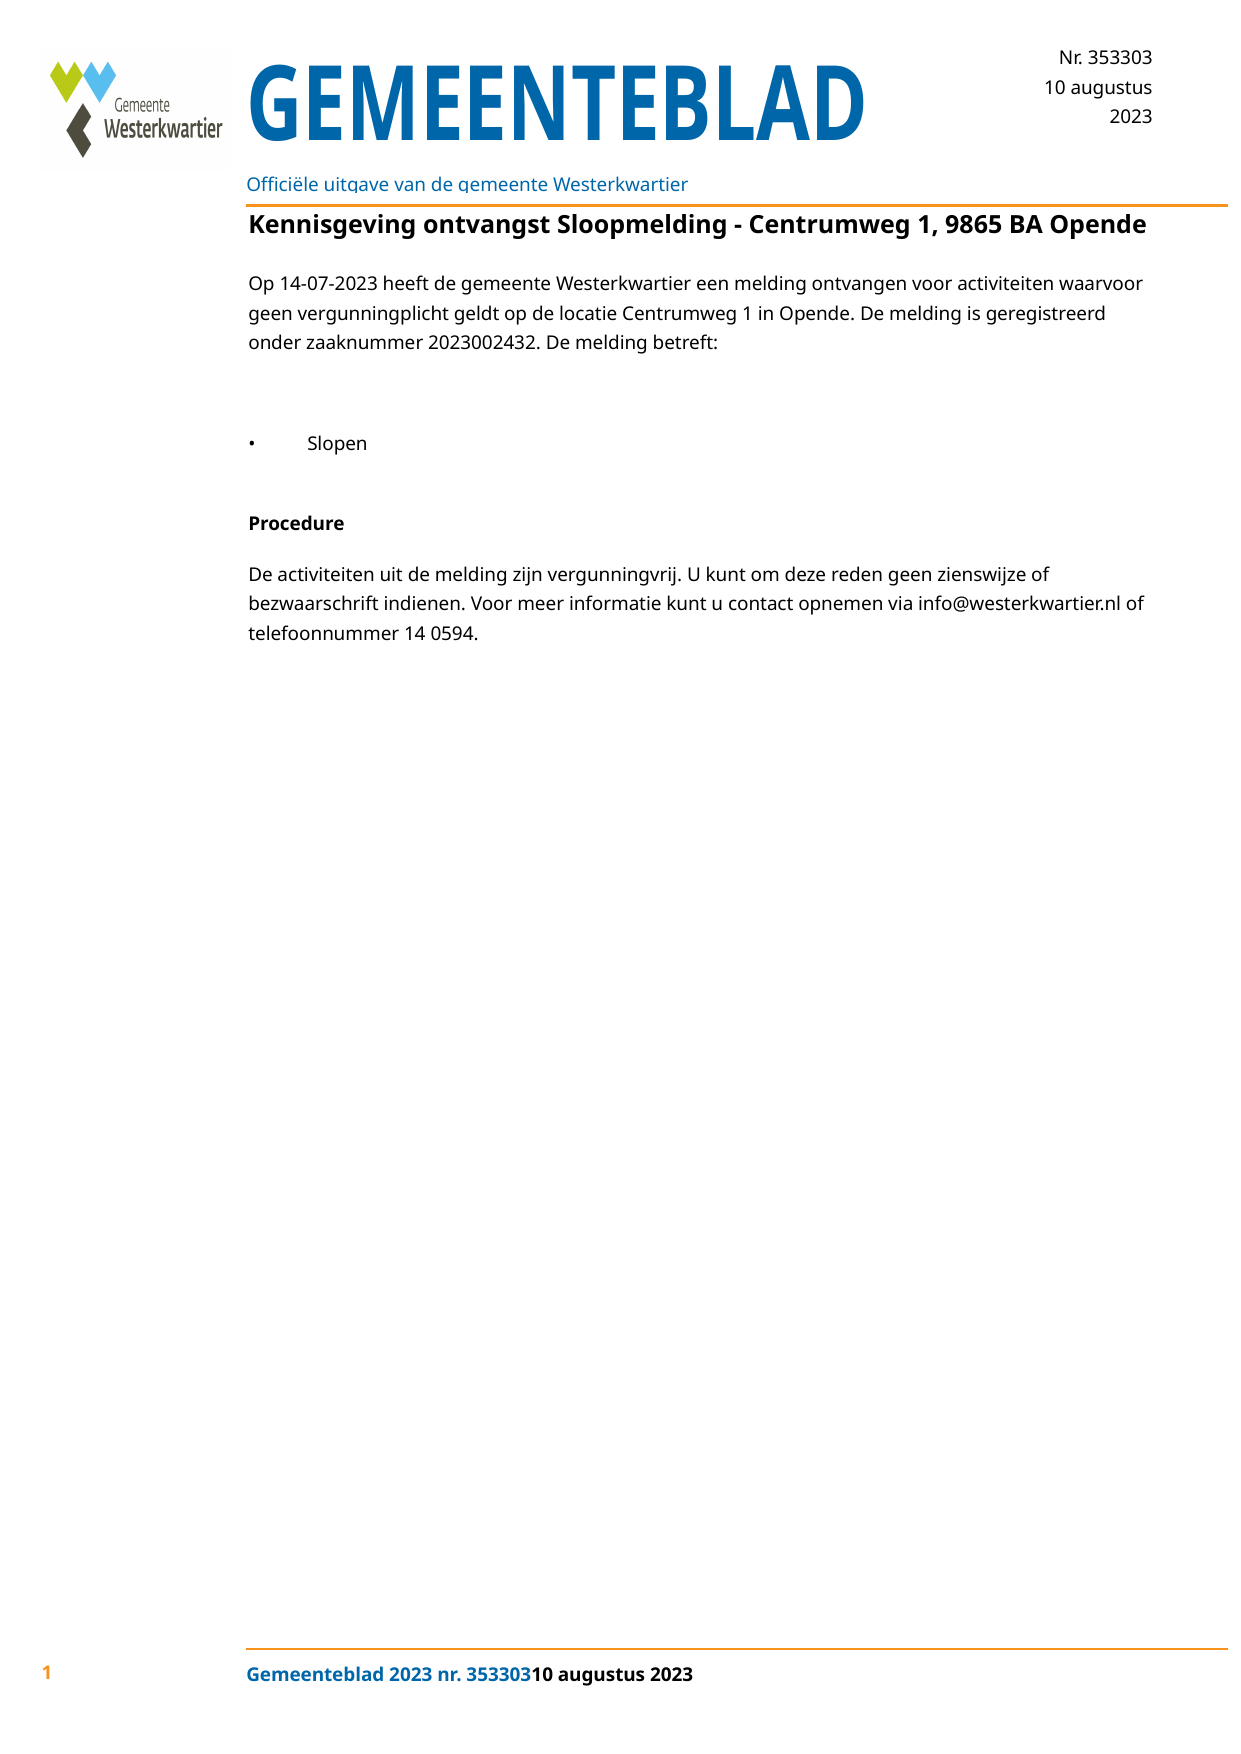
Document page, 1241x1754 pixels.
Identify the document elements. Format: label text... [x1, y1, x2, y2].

text Kennisgeving ontvangst Sloopmelding - Centrumweg 1, 9865 BA Opende [248, 207, 1152, 241]
text De activiteiten uit de melding zijn vergunningvrij. U kunt om deze reden geen zienswijze of bezwaarschrift indienen. Voor meer informatie kunt u contact opnemen via info@westerkwartier.nl of telefoonnummer 14 0594. [248, 561, 1152, 646]
text Procedure [248, 510, 1152, 536]
list Slopen [248, 430, 1152, 456]
text Op 14-07-2023 heeft de gemeente Westerkwartier een melding ontvangen voor activiteiten waarvoor geen vergunningplicht geldt op de locatie Centrumweg 1 in Opende. De melding is geregistreerd onder zaaknummer 2023002432. De melding betreft: [248, 270, 1152, 355]
picture [41, 47, 231, 172]
